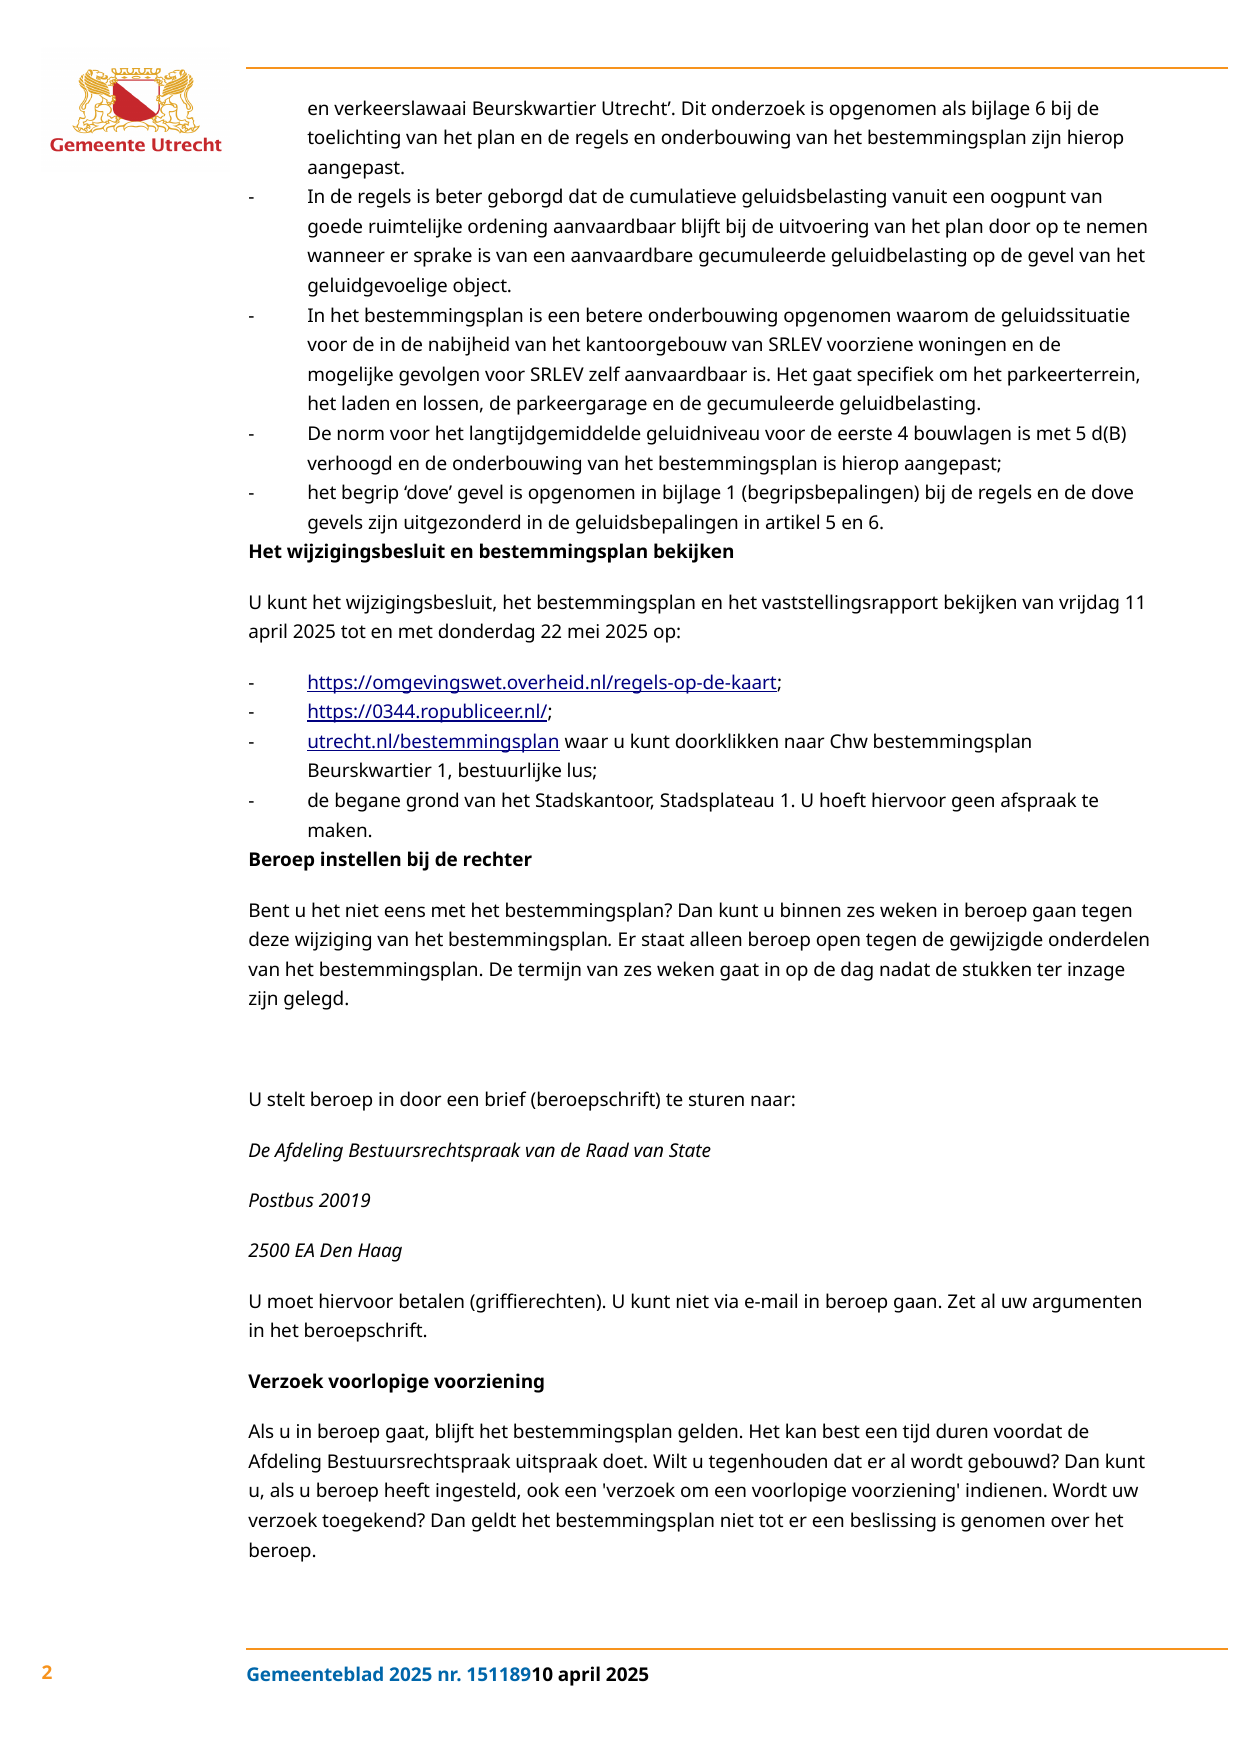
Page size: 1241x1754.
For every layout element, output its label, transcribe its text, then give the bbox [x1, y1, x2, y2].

text U moet hiervoor betalen (griffierechten). U kunt niet via e-mail in beroep gaan. Zet al uw argumenten in het beroepschrift. [248, 1288, 1152, 1343]
text Beroep instellen bij de rechter [248, 846, 1152, 872]
text Postbus 20019 [248, 1187, 1152, 1213]
text Verzoek voorlopige voorziening [248, 1368, 1152, 1394]
list en verkeerslawaai Beurskwartier Utrecht’. Dit onderzoek is opgenomen als bijlage 6 bij de toelichting van het plan en de regels en onderbouwing van het bestemmingsplan zijn hierop aangepast. [248, 95, 1152, 180]
list https://0344.ropubliceer.nl/; [248, 698, 1152, 724]
list In het bestemmingsplan is een betere onderbouwing opgenomen waarom de geluidssituatie voor de in de nabijheid van het kantoorgebouw van SRLEV voorziene woningen en de mogelijke gevolgen voor SRLEV zelf aanvaardbaar is. Het gaat specifiek om het parkeerterrein, het laden en lossen, de parkeergarage en de gecumuleerde geluidbelasting. [248, 302, 1152, 416]
list het begrip ‘dove’ gevel is opgenomen in bijlage 1 (begripsbepalingen) bij de regels en de dove gevels zijn uitgezonderd in de geluidsbepalingen in artikel 5 en 6. [248, 479, 1152, 535]
text Als u in beroep gaat, blijft het bestemmingsplan gelden. Het kan best een tijd duren voordat de Afdeling Bestuursrechtspraak uitspraak doet. Wilt u tegenhouden dat er al wordt gebouwd? Dan kunt u, als u beroep heeft ingesteld, ook een 'verzoek om een voorlopige voorziening' indienen. Wordt uw verzoek toegekend? Dan geldt het bestemmingsplan niet tot er een beslissing is genomen over het beroep. [248, 1418, 1152, 1563]
picture [41, 47, 231, 172]
list utrecht.nl/bestemmingsplan waar u kunt doorklikken naar Chw bestemmingsplan Beurskwartier 1, bestuurlijke lus; [248, 728, 1152, 783]
text U stelt beroep in door een brief (beroepschrift) te sturen naar: [248, 1086, 1152, 1112]
list In de regels is beter geborgd dat de cumulatieve geluidsbelasting vanuit een oogpunt van goede ruimtelijke ordening aanvaardbaar blijft bij de uitvoering van het plan door op te nemen wanneer er sprake is van een aanvaardbare gecumuleerde geluidbelasting op de gevel van het geluidgevoelige object. [248, 183, 1152, 298]
text De Afdeling Bestuursrechtspraak van de Raad van State [248, 1137, 1152, 1163]
list https://omgevingswet.overheid.nl/regels-op-de-kaart; [248, 669, 1152, 695]
list De norm voor het langtijdgemiddelde geluidniveau voor de eerste 4 bouwlagen is met 5 d(B) verhoogd en de onderbouwing van het bestemmingsplan is hierop aangepast; [248, 420, 1152, 476]
text U kunt het wijzigingsbesluit, het bestemmingsplan en het vaststellingsrapport bekijken van vrijdag 11 april 2025 tot en met donderdag 22 mei 2025 op: [248, 589, 1152, 644]
text 2500 EA Den Haag [248, 1238, 1152, 1263]
text Bent u het niet eens met het bestemmingsplan? Dan kunt u binnen zes weken in beroep gaan tegen deze wijziging van het bestemmingsplan. Er staat alleen beroep open tegen de gewijzigde onderdelen van het bestemmingsplan. De termijn van zes weken gaat in op de dag nadat de stukken ter inzage zijn gelegd. [248, 897, 1152, 1011]
text Het wijzigingsbesluit en bestemmingsplan bekijken [248, 538, 1152, 564]
list de begane grond van het Stadskantoor, Stadsplateau 1. U hoeft hiervoor geen afspraak te maken. [248, 787, 1152, 843]
